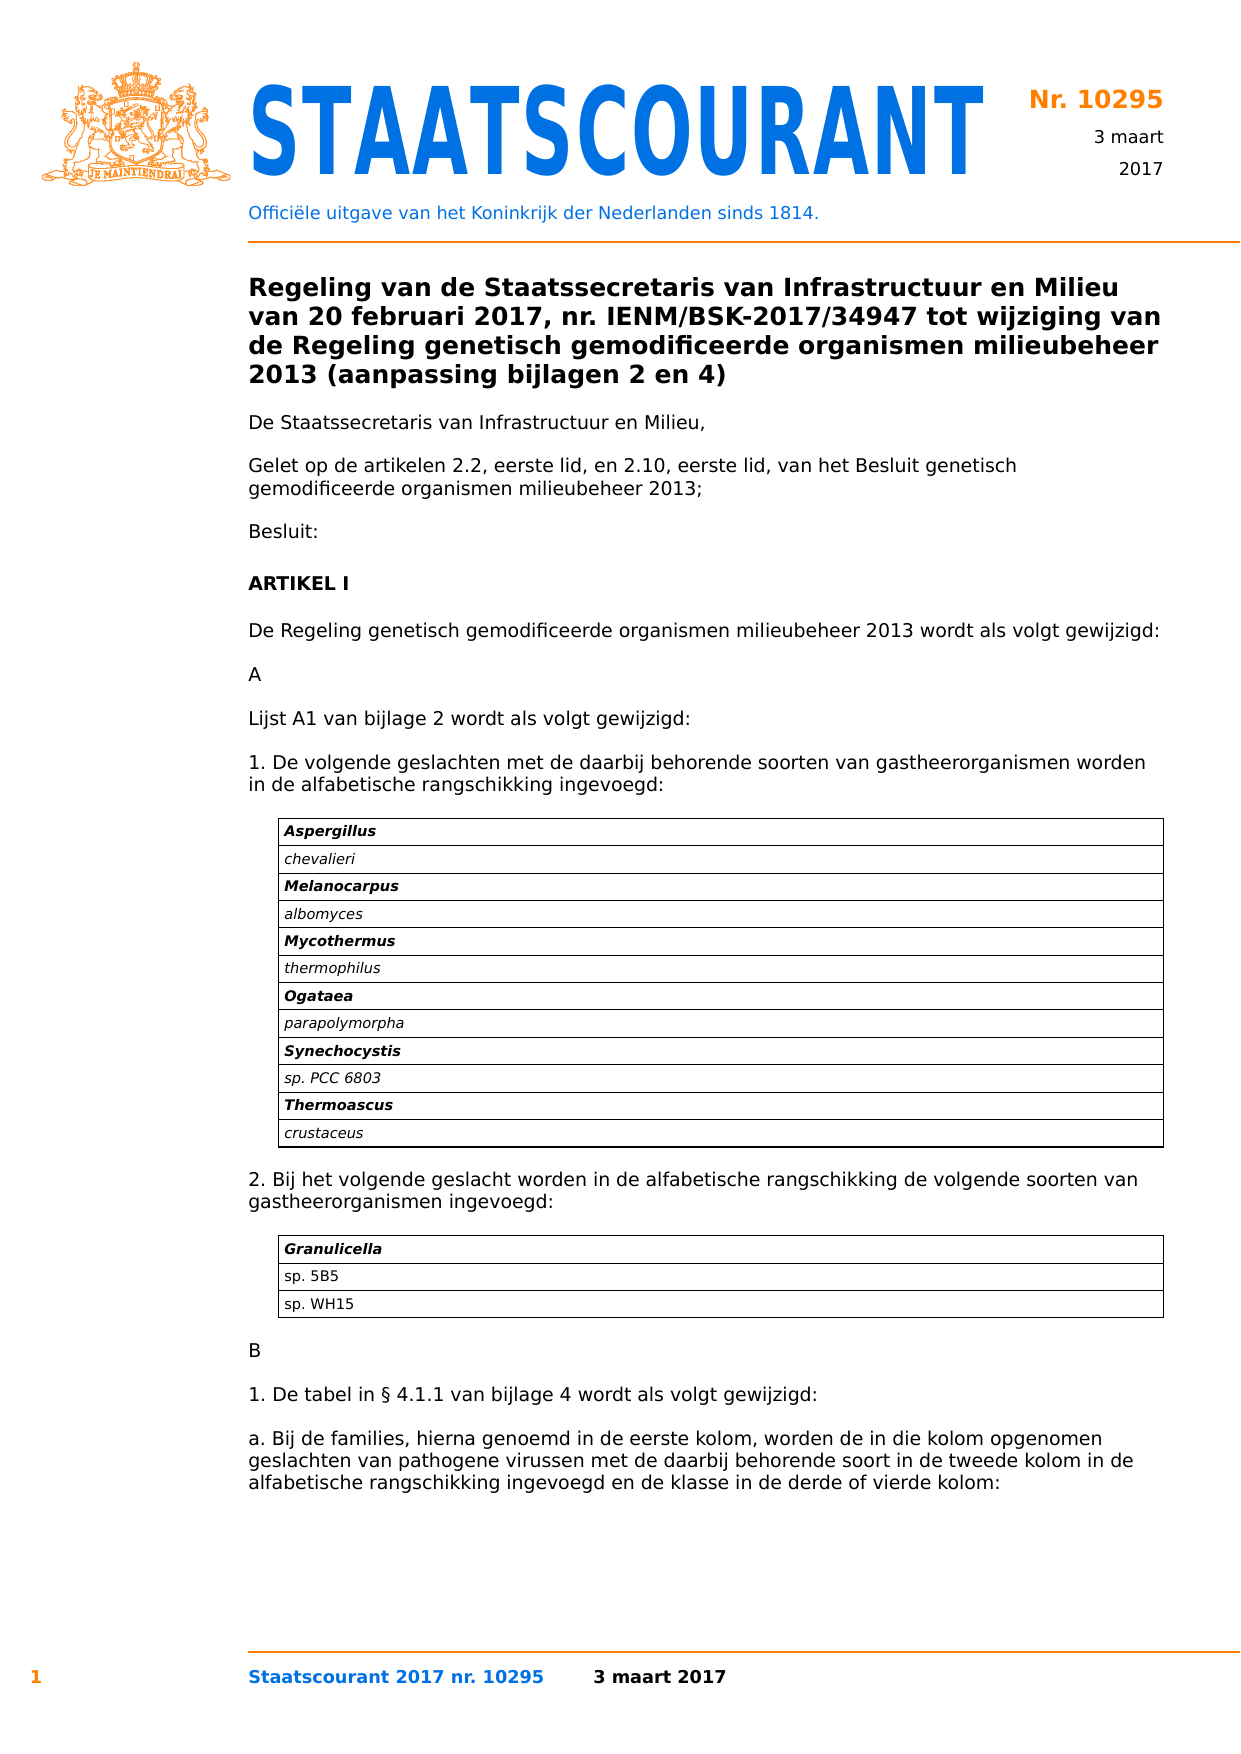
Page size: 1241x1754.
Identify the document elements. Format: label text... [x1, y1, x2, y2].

table_cell Ogataea [279, 983, 1163, 1009]
table_cell Mycothermus [279, 928, 1163, 954]
table_cell albomyces [279, 901, 1163, 927]
table_cell Thermoascus [279, 1093, 1163, 1119]
table_header Granulicella [279, 1236, 1163, 1262]
text 1. De tabel in § 4.1.1 van bijlage 4 wordt als volgt gewijzigd: [248, 1384, 1163, 1406]
table_header Nr. 10295 [998, 62, 1240, 121]
table_cell Melanocarpus [279, 874, 1163, 900]
table_cell Officiële uitgave van het Koninkrijk der Nederlanden sinds 1814. [248, 203, 1240, 241]
text De Regeling genetisch gemodificeerde organismen milieubeheer 2013 wordt als volgt gewijzigd: [248, 620, 1163, 642]
table_cell parapolymorpha [279, 1010, 1163, 1037]
text Gelet op de artikelen 2.2, eerste lid, en 2.10, eerste lid, van het Besluit genetisch gemodificeerde organismen milieubeheer 2013; [248, 455, 1163, 499]
table_header STAATSCOURANT [248, 62, 998, 203]
text Lijst A1 van bijlage 2 wordt als volgt gewijzigd: [248, 708, 1163, 730]
text 1. De volgende geslachten met de daarbij behorende soorten van gastheerorganismen worden in de alfabetische rangschikking ingevoegd: [248, 752, 1163, 796]
table_cell Synechocystis [279, 1038, 1163, 1064]
table_cell 3 maart [998, 121, 1240, 153]
table_header [25, 62, 248, 241]
picture [41, 62, 231, 186]
text De Staatssecretaris van Infrastructuur en Milieu, [248, 412, 1163, 433]
table_cell crustaceus [279, 1120, 1163, 1146]
text Besluit: [248, 521, 1163, 543]
table_cell 2017 [998, 153, 1240, 203]
text a. Bij de families, hierna genoemd in de eerste kolom, worden de in die kolom opgenomen geslachten van pathogene virussen met de daarbij behorende soort in de tweede kolom in de alfabetische rangschikking ingevoegd en de klasse in de derde of vierde kolom: [248, 1428, 1163, 1494]
table_cell thermophilus [279, 956, 1163, 982]
table_cell sp. 5B5 [279, 1264, 1163, 1290]
subtitle Regeling van de Staatssecretaris van Infrastructuur en Milieu van 20 februari 2017, nr. IENM/BSK-2017/34947 tot wijziging van de Regeling genetisch gemodificeerde organismen milieubeheer 2013 (aanpassing bijlagen 2 en 4) [248, 273, 1163, 390]
table_header Aspergillus [279, 819, 1163, 845]
subtitle ARTIKEL I [248, 573, 1163, 595]
text A [248, 664, 1163, 686]
table_cell chevalieri [279, 846, 1163, 872]
text 2. Bij het volgende geslacht worden in de alfabetische rangschikking de volgende soorten van gastheerorganismen ingevoegd: [248, 1169, 1163, 1213]
table_cell sp. PCC 6803 [279, 1065, 1163, 1092]
text B [248, 1340, 1163, 1362]
table_cell sp. WH15 [279, 1291, 1163, 1317]
